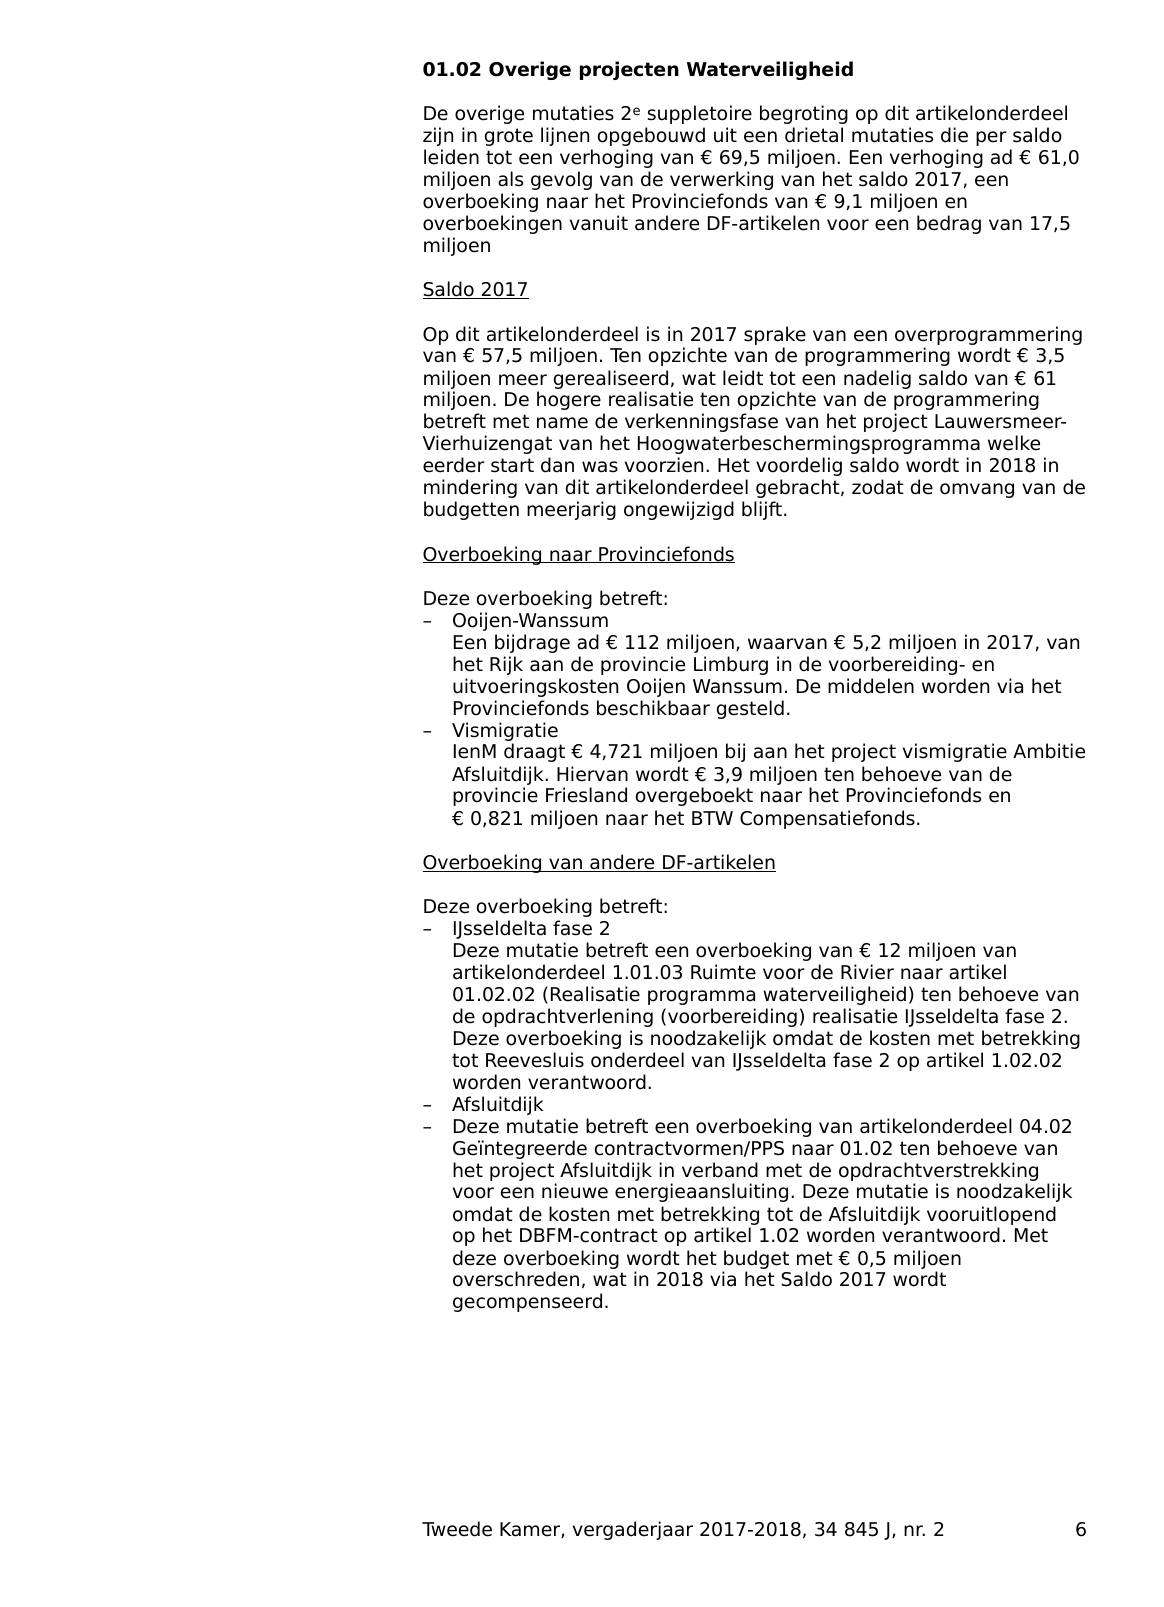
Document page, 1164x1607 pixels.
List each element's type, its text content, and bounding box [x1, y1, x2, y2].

text Deze overboeking betreft: [422, 896, 1087, 918]
text Deze overboeking betreft: [422, 588, 1087, 609]
text Op dit artikelonderdeel is in 2017 sprake van een overprogrammering van € 57,5 miljoen. Ten opzichte van de programmering wordt € 3,5 miljoen meer gerealiseerd, wat leidt tot een nadelig saldo van € 61 miljoen. De hogere realisatie ten opzichte van de programmering betreft met name de verkenningsfase van het project Lauwersmeer-Vierhuizengat van het Hoogwaterbeschermingsprogramma welke eerder start dan was voorzien. Het voordelig saldo wordt in 2018 in mindering van dit artikelonderdeel gebracht, zodat de omvang van de budgetten meerjarig ongewijzigd blijft. [422, 323, 1087, 521]
text – Vismigratie [422, 719, 1087, 741]
subtitle Overboeking naar Provinciefonds [422, 543, 1087, 565]
text Een bijdrage ad € 112 miljoen, waarvan € 5,2 miljoen in 2017, van het Rijk aan de provincie Limburg in de voorbereiding- en uitvoeringskosten Ooijen Wanssum. De middelen worden via het Provinciefonds beschikbaar gesteld. [452, 632, 1087, 719]
text – IJsseldelta fase 2 [422, 918, 1087, 940]
text IenM draagt € 4,721 miljoen bij aan het project vismigratie Ambitie Afsluitdijk. Hiervan wordt € 3,9 miljoen ten behoeve van de provincie Friesland overgeboekt naar het Provinciefonds en € 0,821 miljoen naar het BTW Compensatiefonds. [452, 741, 1087, 829]
text – Afsluitdijk [422, 1093, 1087, 1116]
subtitle Saldo 2017 [422, 279, 1087, 301]
text De overige mutaties 2e suppletoire begroting op dit artikelonderdeel zijn in grote lijnen opgebouwd uit een drietal mutaties die per saldo leiden tot een verhoging van € 69,5 miljoen. Een verhoging ad € 61,0 miljoen als gevolg van de verwerking van het saldo 2017, een overboeking naar het Provinciefonds van € 9,1 miljoen en overboekingen vanuit andere DF-artikelen voor een bedrag van 17,5 miljoen [422, 103, 1087, 257]
text – Ooijen-Wanssum [422, 609, 1087, 632]
subtitle 01.02 Overige projecten Waterveiligheid [422, 59, 1087, 81]
text Deze mutatie betreft een overboeking van € 12 miljoen van artikelonderdeel 1.01.03 Ruimte voor de Rivier naar artikel 01.02.02 (Realisatie programma waterveiligheid) ten behoeve van de opdrachtverlening (voorbereiding) realisatie IJsseldelta fase 2. Deze overboeking is noodzakelijk omdat de kosten met betrekking tot Reevesluis onderdeel van IJsseldelta fase 2 op artikel 1.02.02 worden verantwoord. [452, 940, 1087, 1093]
text – Deze mutatie betreft een overboeking van artikelonderdeel 04.02 Geïntegreerde contractvormen/PPS naar 01.02 ten behoeve van het project Afsluitdijk in verband met de opdrachtverstrekking voor een nieuwe energieaansluiting. Deze mutatie is noodzakelijk omdat de kosten met betrekking tot de Afsluitdijk vooruitlopend op het DBFM-contract op artikel 1.02 worden verantwoord. Met deze overboeking wordt het budget met € 0,5 miljoen overschreden, wat in 2018 via het Saldo 2017 wordt gecompenseerd. [422, 1116, 1087, 1313]
subtitle Overboeking van andere DF-artikelen [422, 852, 1087, 873]
